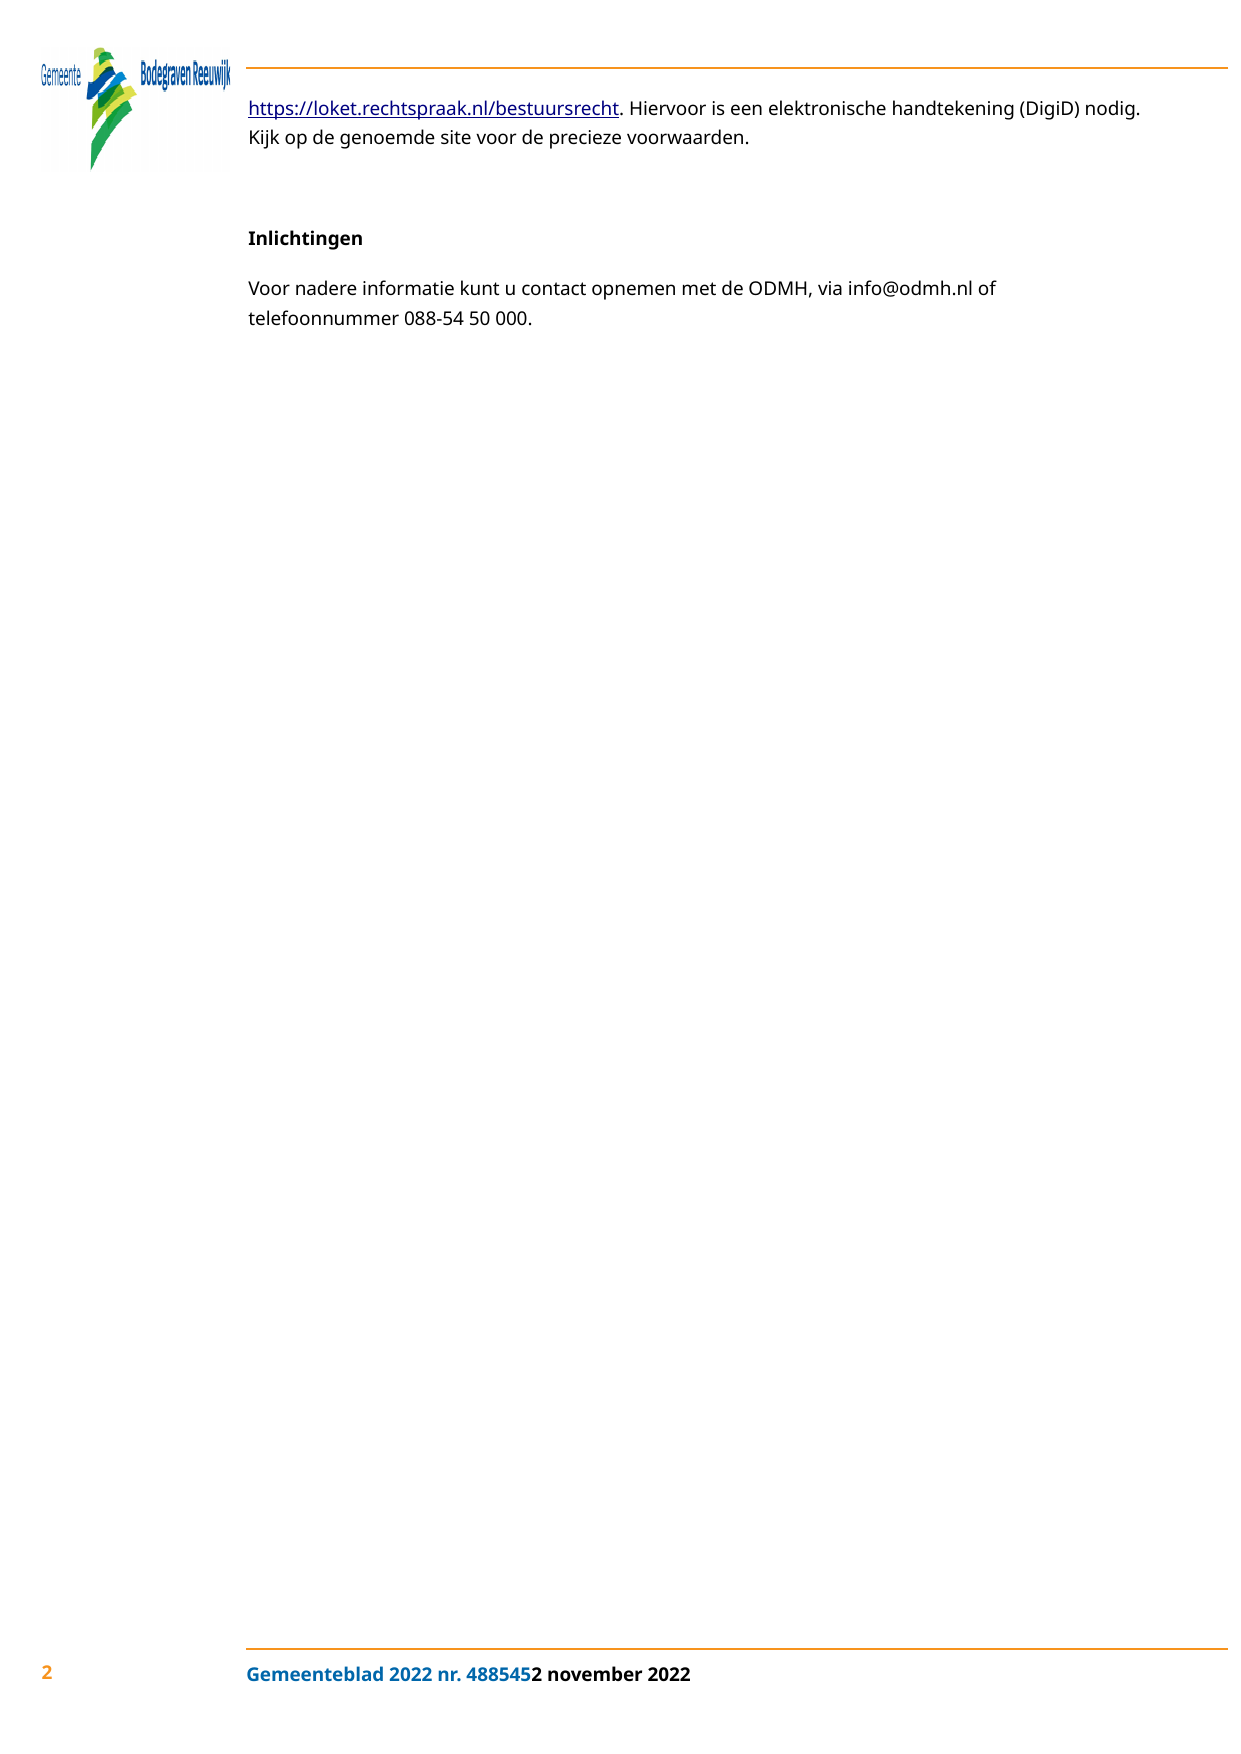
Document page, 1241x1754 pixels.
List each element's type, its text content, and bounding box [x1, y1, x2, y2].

text https://loket.rechtspraak.nl/bestuursrecht. Hiervoor is een elektronische handtekening (DigiD) nodig. Kijk op de genoemde site voor de precieze voorwaarden. [248, 95, 1152, 150]
text Inlichtingen [248, 225, 1152, 251]
text Voor nadere informatie kunt u contact opnemen met de ODMH, via info@odmh.nl of telefoonnummer 088-54 50 000. [248, 276, 1152, 331]
picture [41, 47, 231, 172]
